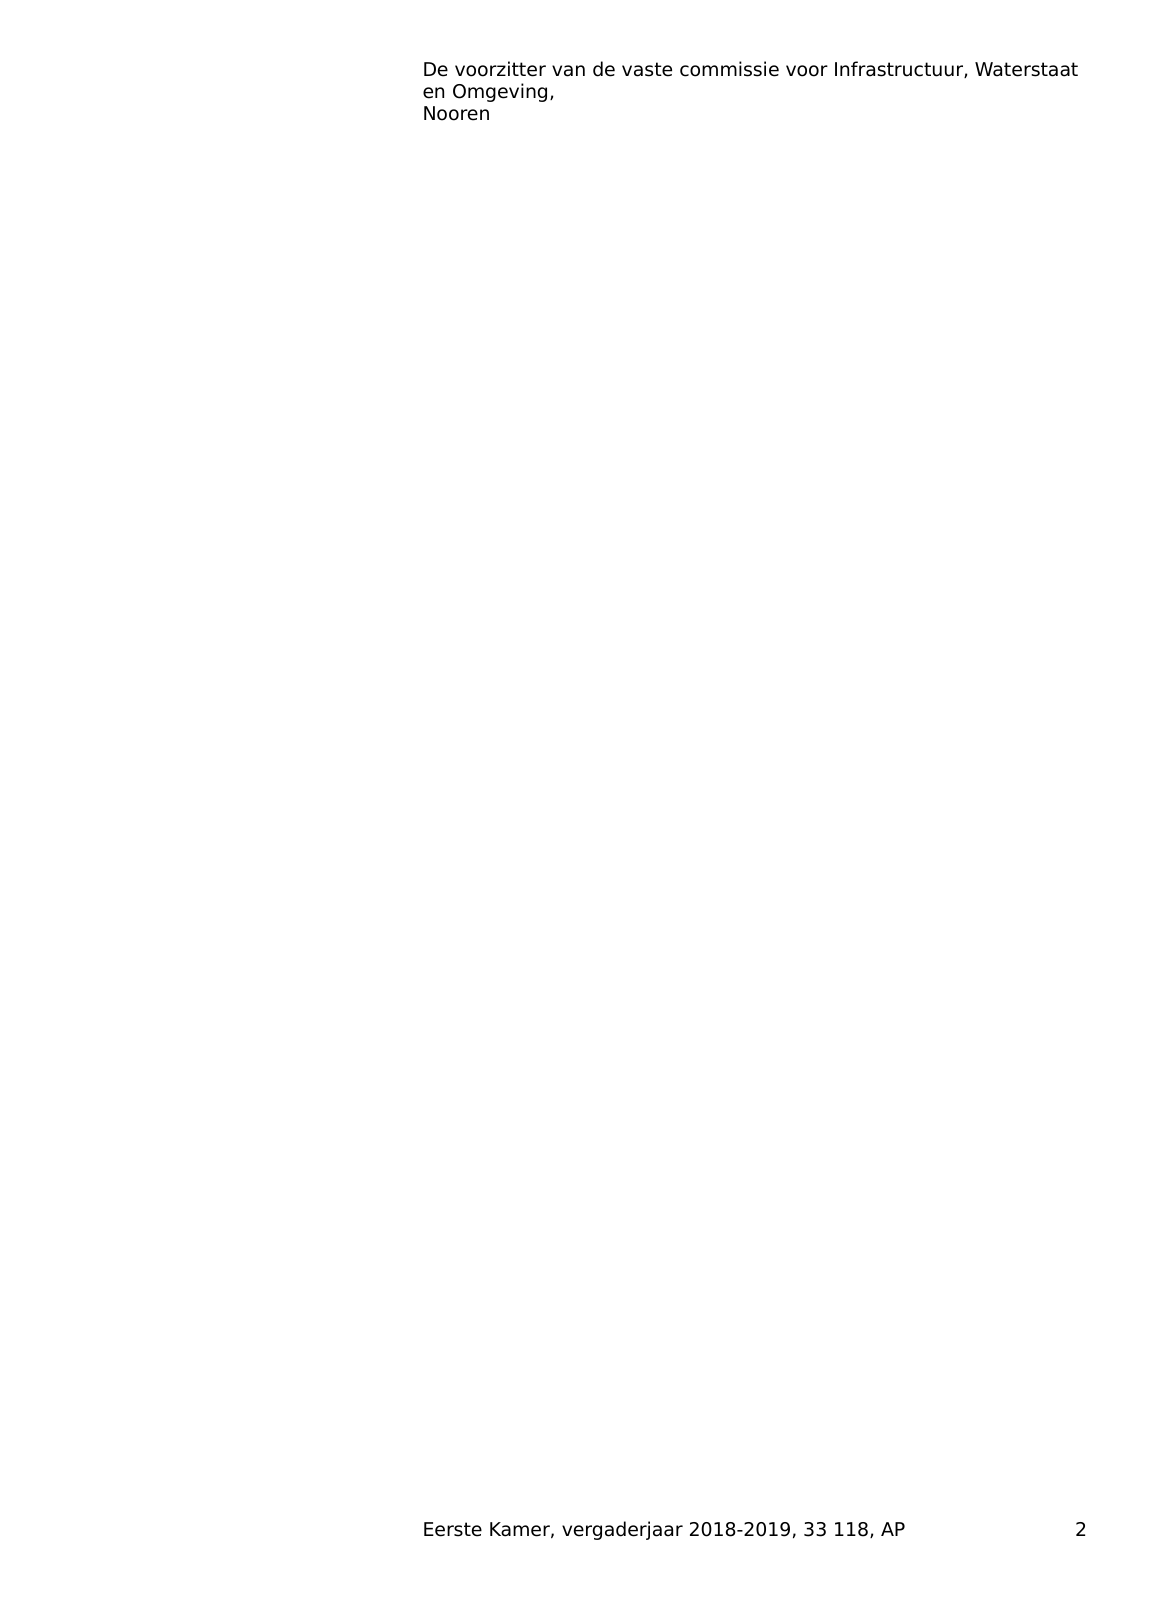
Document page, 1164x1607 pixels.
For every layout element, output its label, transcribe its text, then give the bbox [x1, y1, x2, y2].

text De voorzitter van de vaste commissie voor Infrastructuur, Waterstaat en Omgeving, Nooren [422, 59, 1087, 125]
